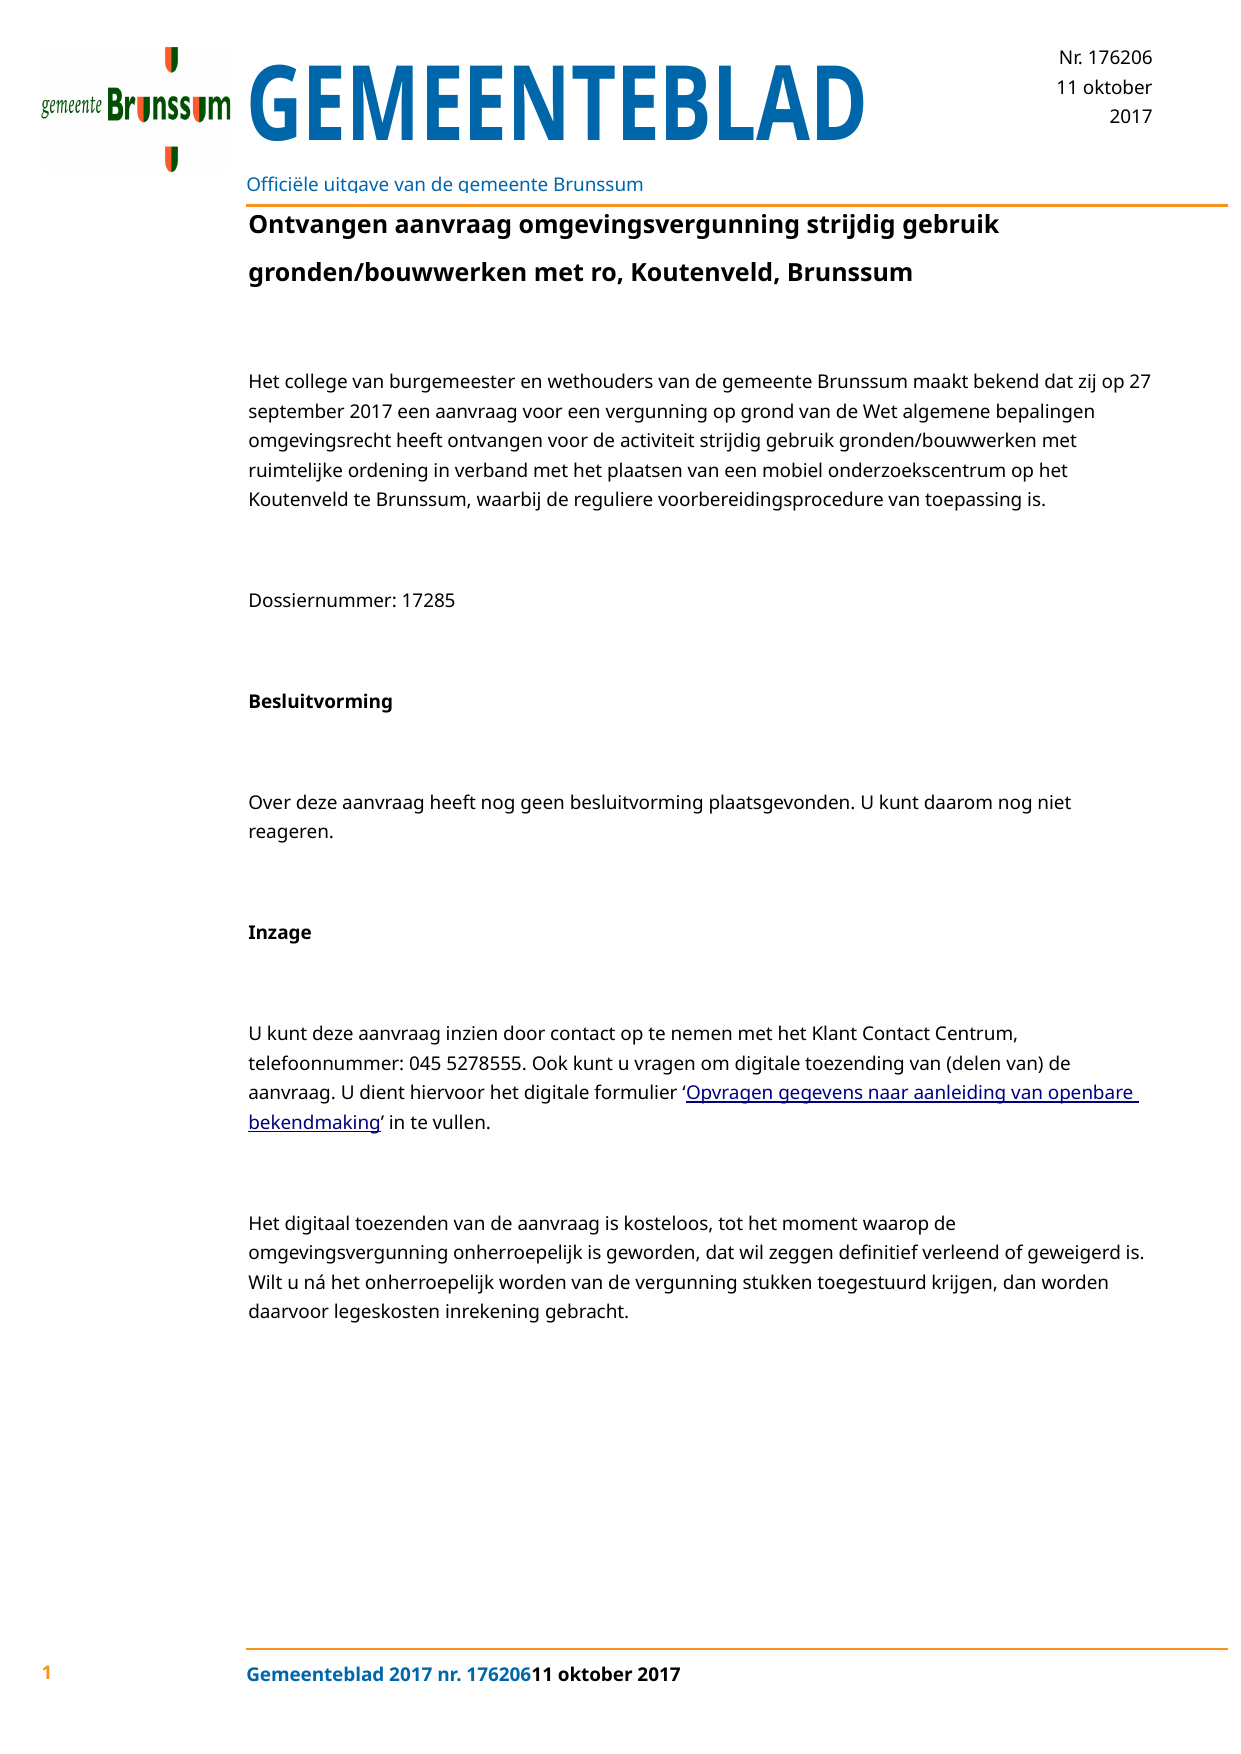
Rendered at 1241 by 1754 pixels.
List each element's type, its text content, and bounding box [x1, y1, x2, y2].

text Het college van burgemeester en wethouders van de gemeente Brunssum maakt bekend dat zij op 27 september 2017 een aanvraag voor een vergunning op grond van de Wet algemene bepalingen omgevingsrecht heeft ontvangen voor de activiteit strijdig gebruik gronden/bouwwerken met ruimtelijke ordening in verband met het plaatsen van een mobiel onderzoekscentrum op het Koutenveld te Brunssum, waarbij de reguliere voorbereidingsprocedure van toepassing is. [248, 368, 1152, 512]
text Over deze aanvraag heeft nog geen besluitvorming plaatsgevonden. U kunt daarom nog niet reageren. [248, 789, 1152, 844]
picture [41, 47, 231, 172]
text Besluitvorming [248, 688, 1152, 714]
text U kunt deze aanvraag inzien door contact op te nemen met het Klant Contact Centrum, telefoonnummer: 045 5278555. Ook kunt u vragen om digitale toezending van (delen van) de aanvraag. U dient hiervoor het digitale formulier ‘Opvragen gegevens naar aanleiding van openbare bekendmaking’ in te vullen. [248, 1020, 1152, 1135]
text Ontvangen aanvraag omgevingsvergunning strijdig gebruik gronden/bouwwerken met ro, Koutenveld, Brunssum [248, 207, 1152, 288]
text Inzage [248, 919, 1152, 945]
text Dossiernummer: 17285 [248, 587, 1152, 613]
text Het digitaal toezenden van de aanvraag is kosteloos, tot het moment waarop de omgevingsvergunning onherroepelijk is geworden, dat wil zeggen definitief verleend of geweigerd is. Wilt u ná het onherroepelijk worden van de vergunning stukken toegestuurd krijgen, dan worden daarvoor legeskosten inrekening gebracht. [248, 1210, 1152, 1324]
